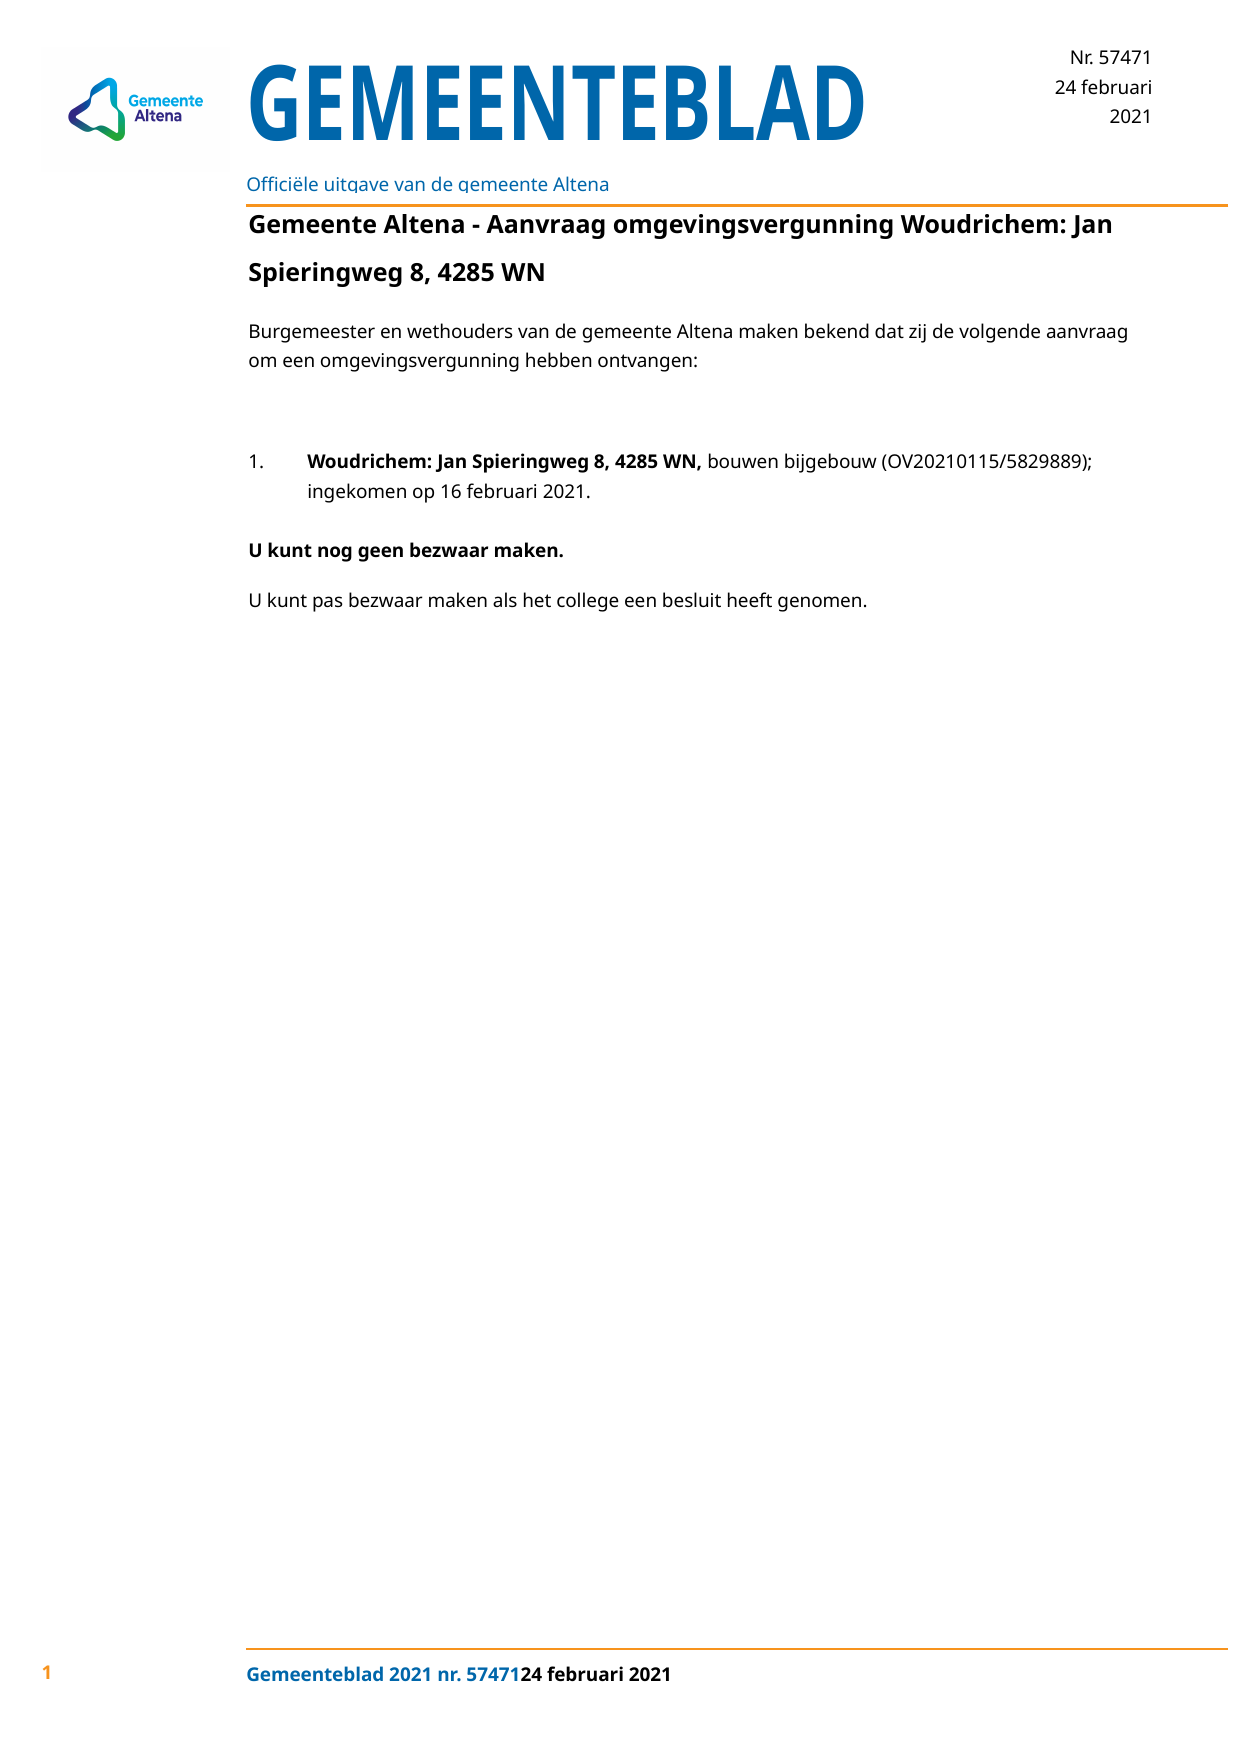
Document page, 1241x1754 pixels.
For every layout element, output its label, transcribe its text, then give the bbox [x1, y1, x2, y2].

text U kunt nog geen bezwaar maken. [248, 537, 1152, 563]
picture [41, 47, 231, 172]
text Burgemeester en wethouders van de gemeente Altena maken bekend dat zij de volgende aanvraag om een omgevingsvergunning hebben ontvangen: [248, 318, 1152, 373]
text Gemeente Altena - Aanvraag omgevingsvergunning Woudrichem: Jan Spieringweg 8, 4285 WN [248, 207, 1152, 288]
text U kunt pas bezwaar maken als het college een besluit heeft genomen. [248, 587, 1152, 613]
list Woudrichem: Jan Spieringweg 8, 4285 WN, bouwen bijgebouw (OV20210115/5829889); ingekomen op 16 februari 2021. [248, 448, 1152, 504]
